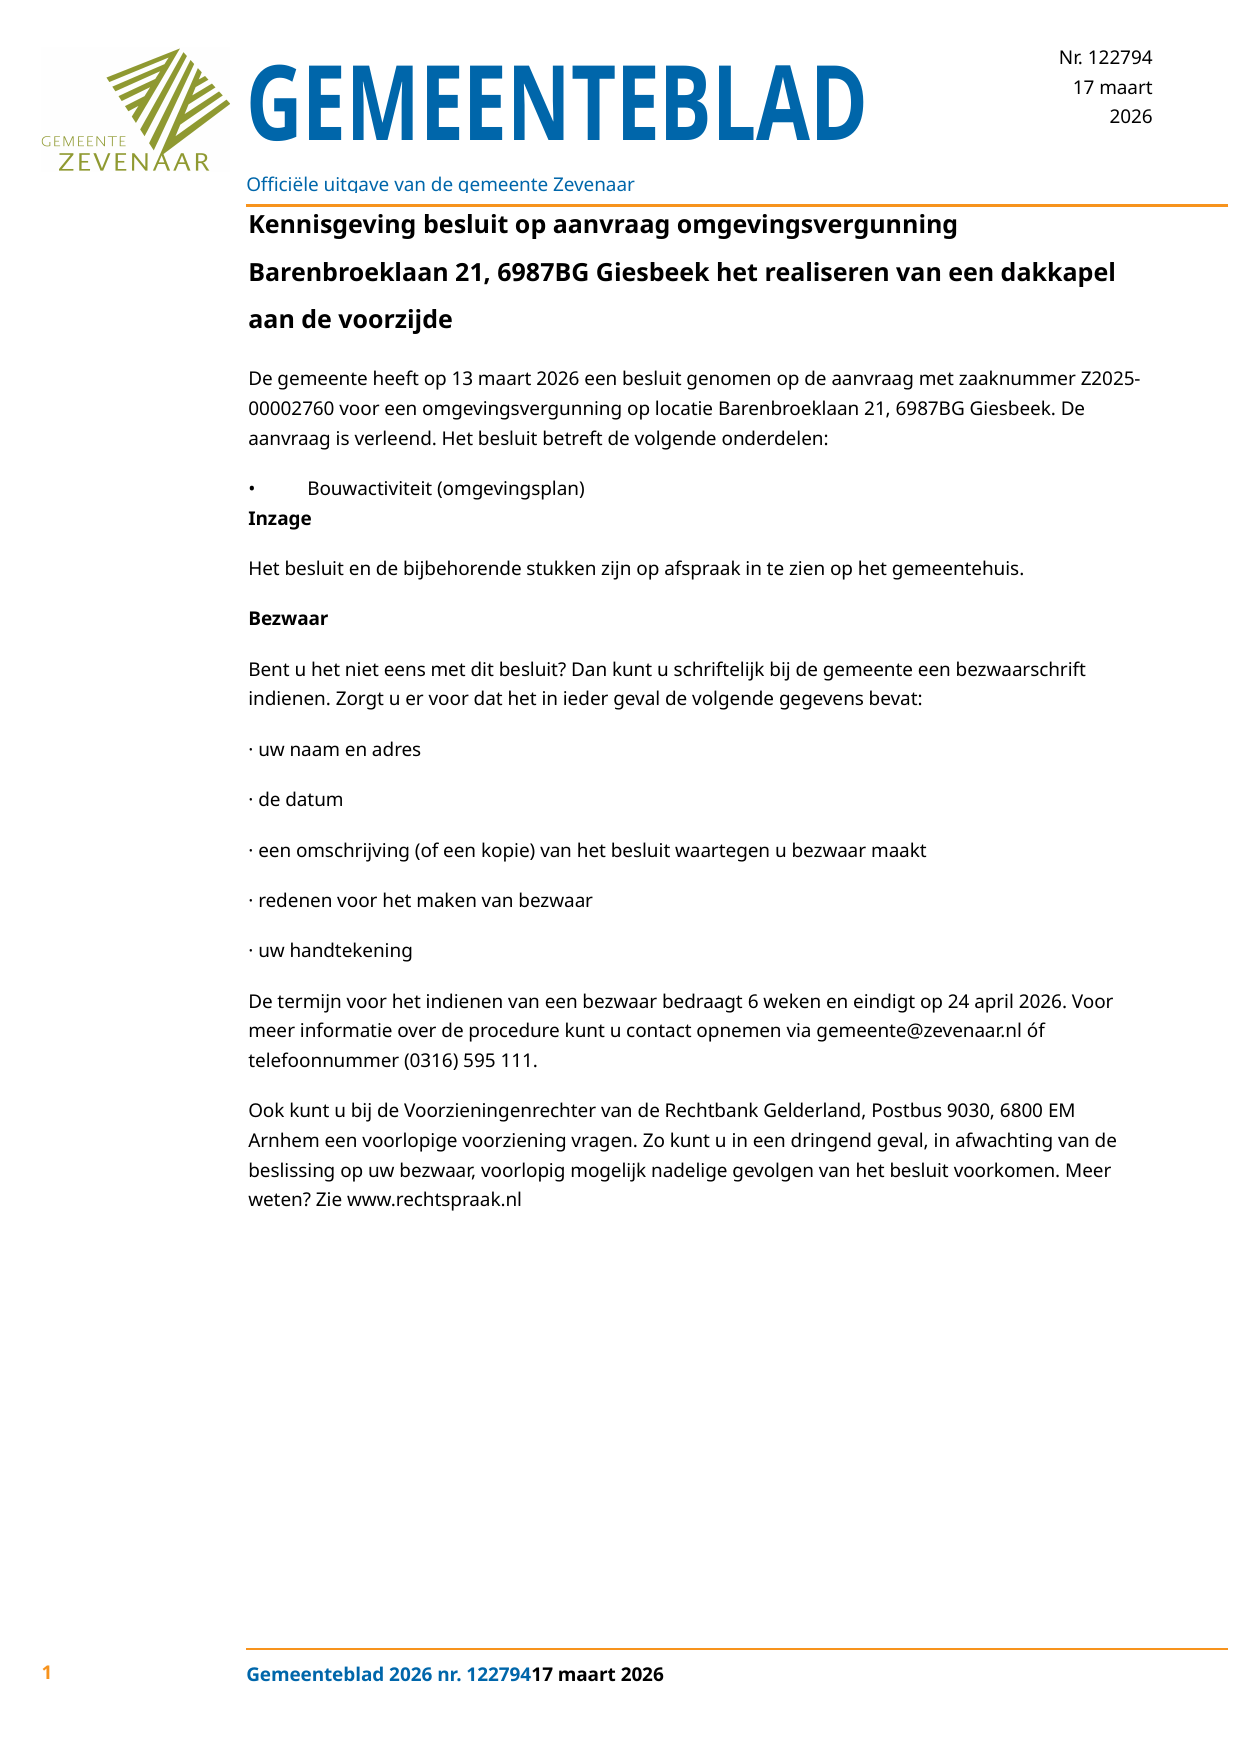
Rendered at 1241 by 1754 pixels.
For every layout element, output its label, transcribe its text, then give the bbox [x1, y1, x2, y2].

text · uw handtekening [248, 938, 1152, 963]
text Bezwaar [248, 606, 1152, 631]
text Inzage [248, 505, 1152, 530]
text De gemeente heeft op 13 maart 2026 een besluit genomen op de aanvraag met zaaknummer Z2025-00002760 voor een omgevingsvergunning op locatie Barenbroeklaan 21, 6987BG Giesbeek. De aanvraag is verleend. Het besluit betreft de volgende onderdelen: [248, 366, 1152, 450]
text · redenen voor het maken van bezwaar [248, 887, 1152, 913]
text Ook kunt u bij de Voorzieningenrechter van de Rechtbank Gelderland, Postbus 9030, 6800 EM Arnhem een voorlopige voorziening vragen. Zo kunt u in een dringend geval, in afwachting van de beslissing op uw bezwaar, voorlopig mogelijk nadelige gevolgen van het besluit voorkomen. Meer weten? Zie www.rechtspraak.nl [248, 1098, 1152, 1212]
text · uw naam en adres [248, 736, 1152, 762]
text Het besluit en de bijbehorende stukken zijn op afspraak in te zien op het gemeentehuis. [248, 555, 1152, 581]
text · een omschrijving (of een kopie) van het besluit waartegen u bezwaar maakt [248, 837, 1152, 862]
list Bouwactiviteit (omgevingsplan) [248, 475, 1152, 501]
text · de datum [248, 786, 1152, 812]
text Bent u het niet eens met dit besluit? Dan kunt u schriftelijk bij de gemeente een bezwaarschrift indienen. Zorgt u er voor dat het in ieder geval de volgende gegevens bevat: [248, 656, 1152, 711]
picture [41, 47, 231, 172]
text De termijn voor het indienen van een bezwaar bedraagt 6 weken en eindigt op 24 april 2026. Voor meer informatie over de procedure kunt u contact opnemen via gemeente@zevenaar.nl óf telefoonnummer (0316) 595 111. [248, 988, 1152, 1073]
text Kennisgeving besluit op aanvraag omgevingsvergunning Barenbroeklaan 21, 6987BG Giesbeek het realiseren van een dakkapel aan de voorzijde [248, 207, 1152, 336]
